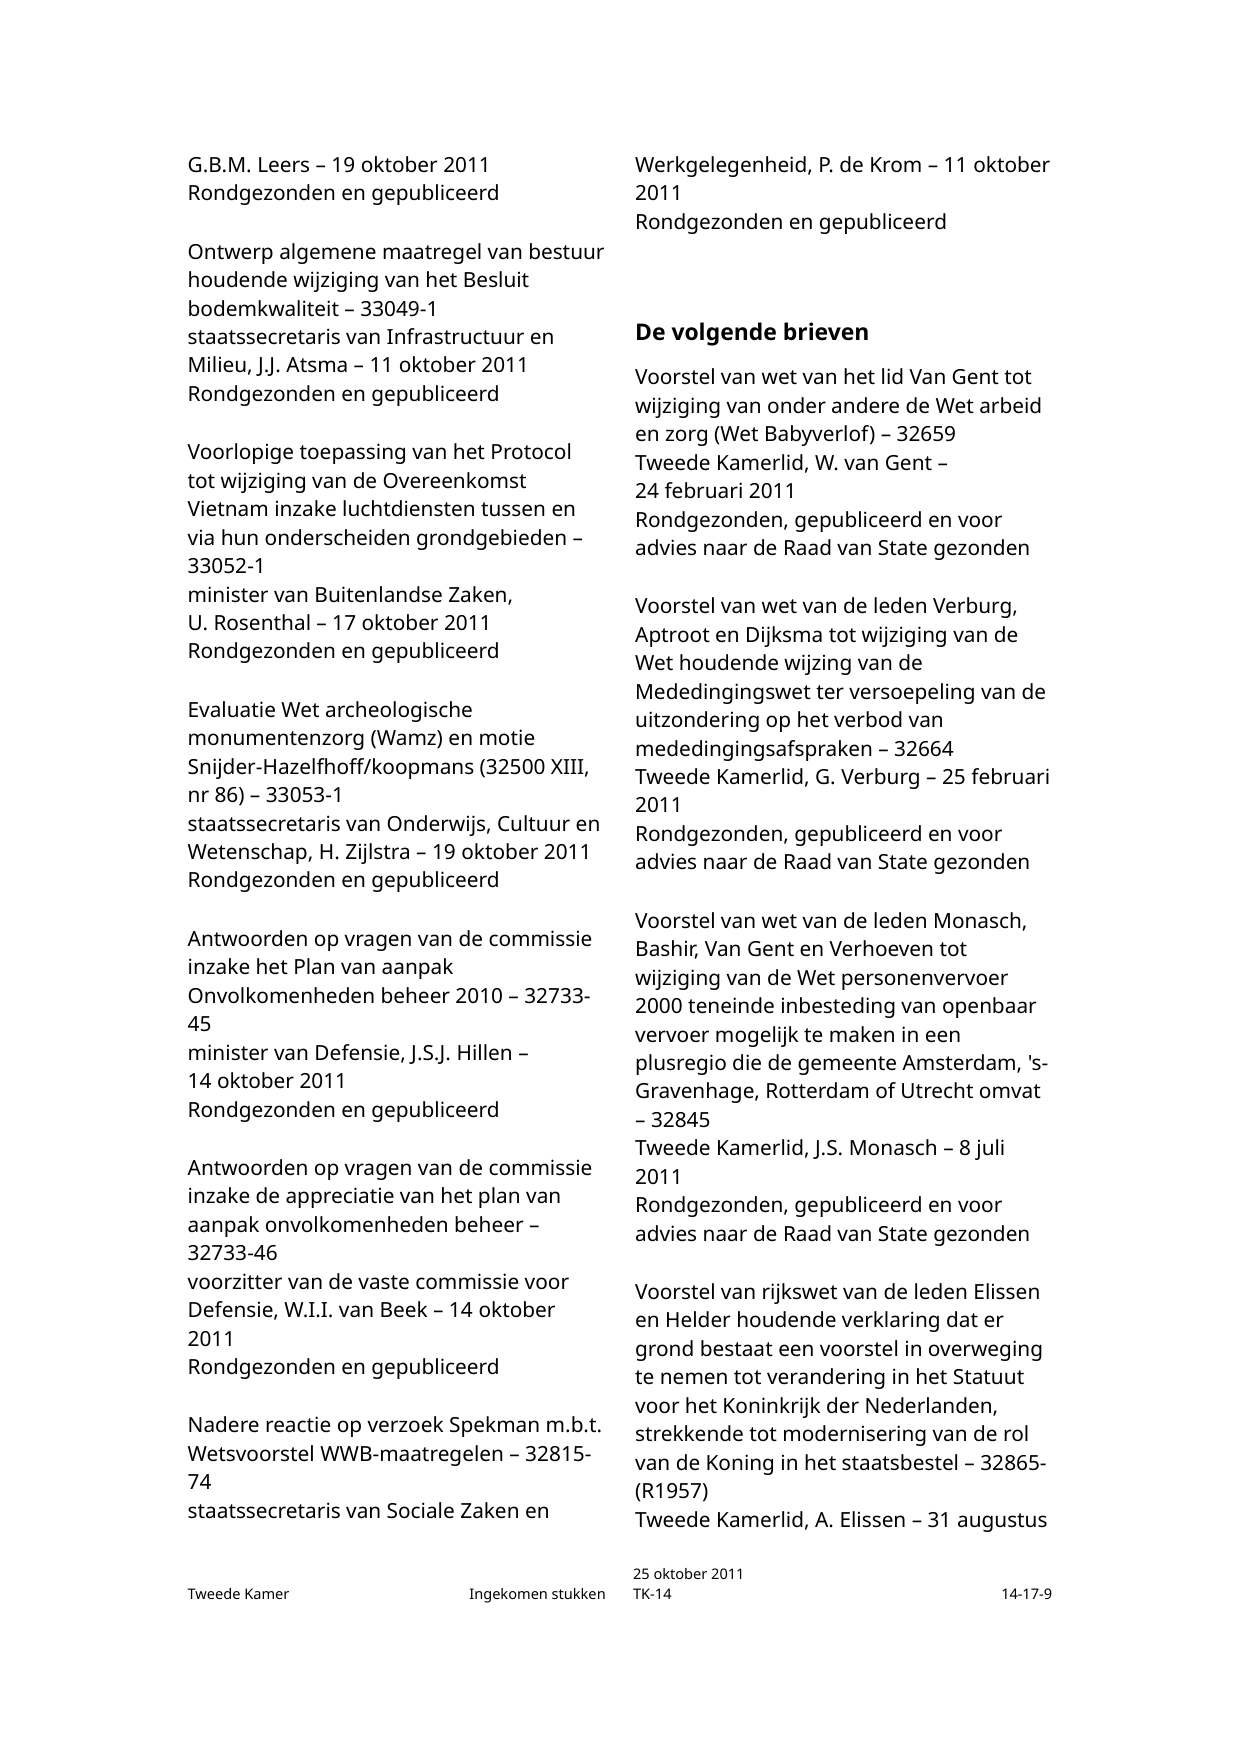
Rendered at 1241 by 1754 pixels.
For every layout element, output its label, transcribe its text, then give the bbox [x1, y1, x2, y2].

text Nadere reactie op verzoek Spekman m.b.t. Wetsvoorstel WWB-maatregelen – 32815-74 [187, 1411, 605, 1496]
text minister van Defensie, J.S.J. Hillen – 14 oktober 2011 [187, 1038, 605, 1095]
text Rondgezonden en gepubliceerd [187, 379, 605, 407]
text Rondgezonden, gepubliceerd en voor advies naar de Raad van State gezonden [635, 1190, 1053, 1247]
text Tweede Kamerlid, A. Elissen – 31 augustus [635, 1505, 1053, 1533]
text Voorstel van wet van het lid Van Gent tot wijziging van onder andere de Wet arbeid en zorg (Wet Babyverlof) – 32659 [635, 362, 1053, 448]
text G.B.M. Leers – 19 oktober 2011 [187, 150, 605, 178]
text Rondgezonden en gepubliceerd [187, 1095, 605, 1123]
text Werkgelegenheid, P. de Krom – 11 oktober 2011 [635, 150, 1053, 207]
text Voorstel van wet van de leden Verburg, Aptroot en Dijksma tot wijziging van de Wet houdende wijzing van de Mededingingswet ter versoepeling van de uitzondering op het verbod van mededingingsafspraken – 32664 [635, 592, 1053, 762]
text staatssecretaris van Infrastructuur en Milieu, J.J. Atsma – 11 oktober 2011 [187, 322, 605, 379]
text Rondgezonden en gepubliceerd [187, 866, 605, 894]
text Rondgezonden en gepubliceerd [187, 637, 605, 665]
text Voorlopige toepassing van het Protocol tot wijziging van de Overeenkomst Vietnam inzake luchtdiensten tussen en via hun onderscheiden grondgebieden – 33052-1 [187, 437, 605, 580]
text Rondgezonden, gepubliceerd en voor advies naar de Raad van State gezonden [635, 819, 1053, 876]
text Voorstel van wet van de leden Monasch, Bashir, Van Gent en Verhoeven tot wijziging van de Wet personenvervoer 2000 teneinde inbesteding van openbaar vervoer mogelijk te maken in een plusregio die de gemeente Amsterdam, 's-Gravenhage, Rotterdam of Utrecht omvat – 32845 [635, 906, 1053, 1133]
text Rondgezonden, gepubliceerd en voor advies naar de Raad van State gezonden [635, 505, 1053, 562]
text Evaluatie Wet archeologische monumentenzorg (Wamz) en motie Snijder-Hazelfhoff/koopmans (32500 XIII, nr 86) – 33053-1 [187, 695, 605, 809]
text voorzitter van de vaste commissie voor Defensie, W.I.I. van Beek – 14 oktober 2011 [187, 1267, 605, 1352]
text Ontwerp algemene maatregel van bestuur houdende wijziging van het Besluit bodemkwaliteit – 33049-1 [187, 237, 605, 322]
text Rondgezonden en gepubliceerd [187, 178, 605, 207]
text Tweede Kamerlid, W. van Gent – 24 februari 2011 [635, 448, 1053, 505]
text minister van Buitenlandse Zaken, U. Rosenthal – 17 oktober 2011 [187, 580, 605, 637]
text staatssecretaris van Onderwijs, Cultuur en Wetenschap, H. Zijlstra – 19 oktober 2011 [187, 809, 605, 866]
text Tweede Kamerlid, G. Verburg – 25 februari 2011 [635, 762, 1053, 819]
text Voorstel van rijkswet van de leden Elissen en Helder houdende verklaring dat er grond bestaat een voorstel in overweging te nemen tot verandering in het Statuut voor het Koninkrijk der Nederlanden, strekkende tot modernisering van de rol van de Koning in het staatsbestel – 32865-(R1957) [635, 1277, 1053, 1505]
text Antwoorden op vragen van de commissie inzake het Plan van aanpak Onvolkomenheden beheer 2010 – 32733-45 [187, 924, 605, 1038]
text Tweede Kamerlid, J.S. Monasch – 8 juli 2011 [635, 1133, 1053, 1190]
subtitle De volgende brieven [635, 316, 1053, 347]
text Antwoorden op vragen van de commissie inzake de appreciatie van het plan van aanpak onvolkomenheden beheer – 32733-46 [187, 1153, 605, 1267]
text Rondgezonden en gepubliceerd [187, 1352, 605, 1381]
text staatssecretaris van Sociale Zaken en [187, 1496, 605, 1524]
text Rondgezonden en gepubliceerd [635, 207, 1053, 235]
text  [635, 265, 1053, 294]
